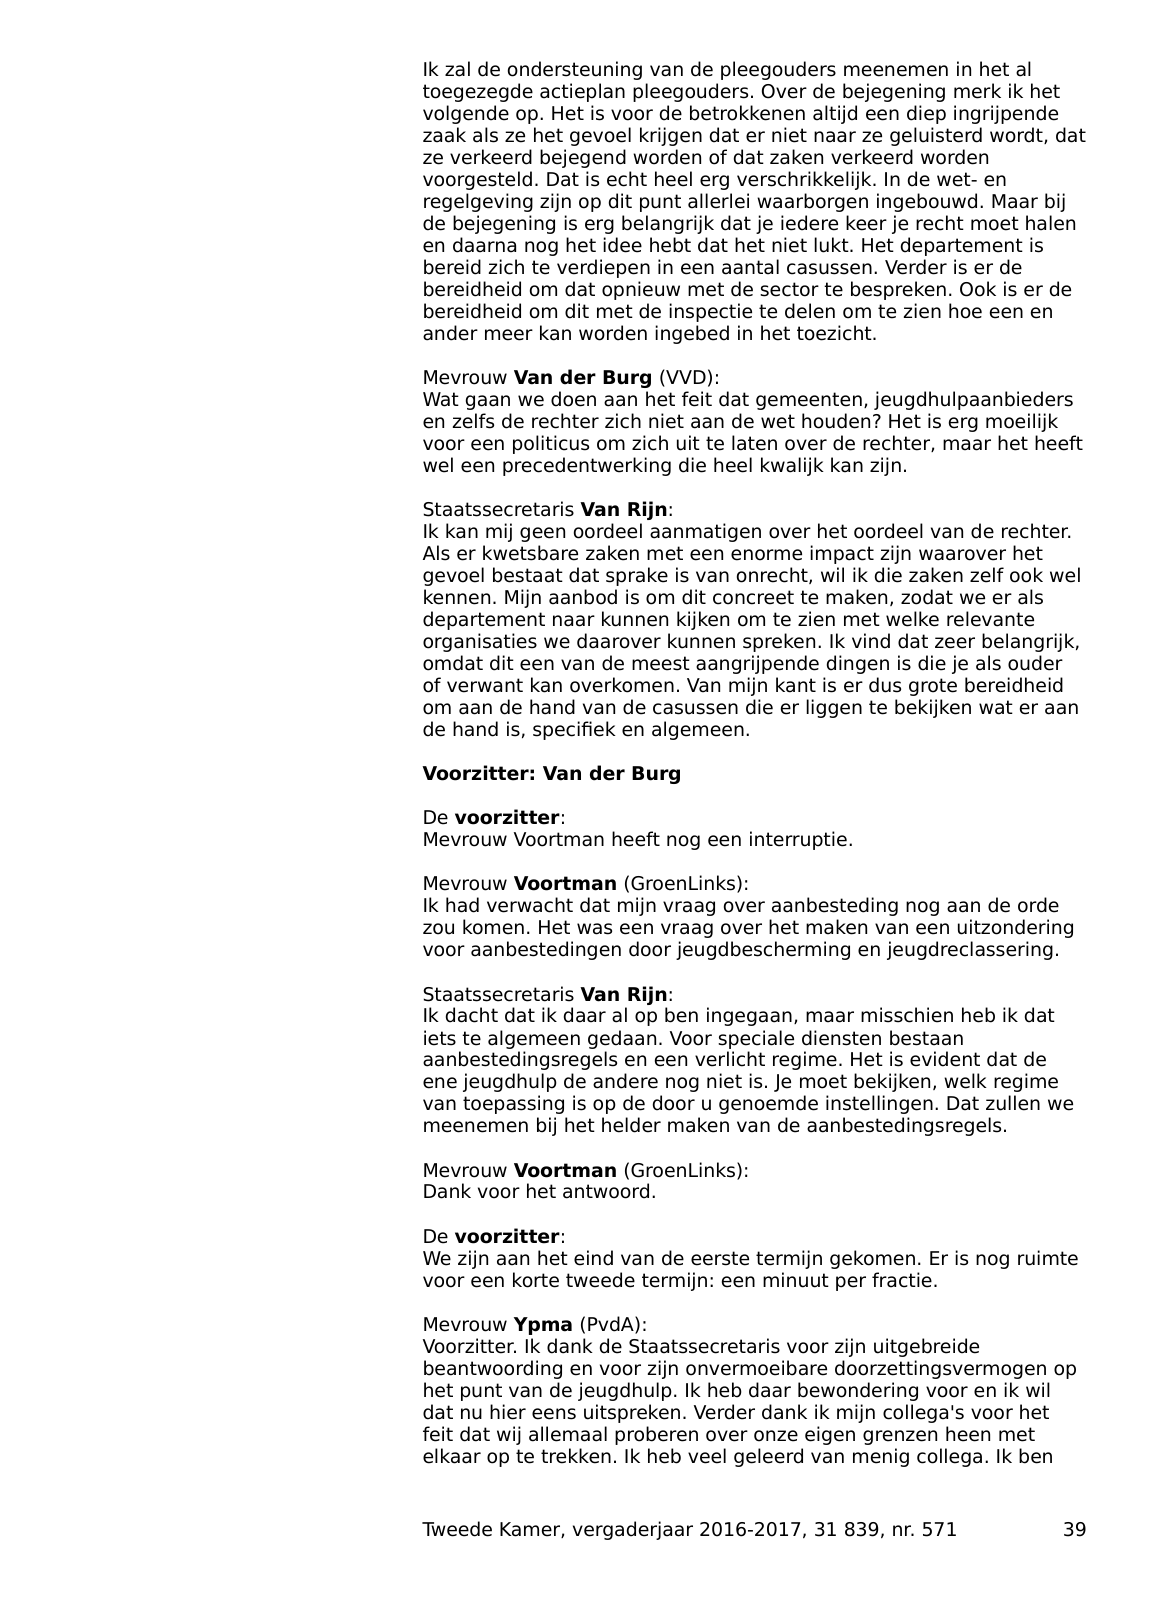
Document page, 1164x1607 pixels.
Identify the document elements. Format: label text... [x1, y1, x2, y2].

text Wat gaan we doen aan het feit dat gemeenten, jeugdhulpaanbieders en zelfs de rechter zich niet aan de wet houden? Het is erg moeilijk voor een politicus om zich uit te laten over de rechter, maar het heeft wel een precedentwerking die heel kwalijk kan zijn. [422, 389, 1087, 477]
text Mevrouw Voortman (GroenLinks): [422, 1159, 1087, 1181]
text Mevrouw Voortman heeft nog een interruptie. [422, 829, 1087, 851]
text Staatssecretaris Van Rijn: [422, 983, 1087, 1005]
text Staatssecretaris Van Rijn: [422, 499, 1087, 521]
text Ik had verwacht dat mijn vraag over aanbesteding nog aan de orde zou komen. Het was een vraag over het maken van een uitzondering voor aanbestedingen door jeugdbescherming en jeugdreclassering. [422, 895, 1087, 961]
subtitle Voorzitter: Van der Burg [422, 763, 1087, 785]
text We zijn aan het eind van de eerste termijn gekomen. Er is nog ruimte voor een korte tweede termijn: een minuut per fractie. [422, 1248, 1087, 1292]
text Mevrouw Voortman (GroenLinks): [422, 873, 1087, 895]
text Ik dacht dat ik daar al op ben ingegaan, maar misschien heb ik dat iets te algemeen gedaan. Voor speciale diensten bestaan aanbestedingsregels en een verlicht regime. Het is evident dat de ene jeugdhulp de andere nog niet is. Je moet bekijken, welk regime van toepassing is op de door u genoemde instellingen. Dat zullen we meenemen bij het helder maken van de aanbestedingsregels. [422, 1005, 1087, 1137]
text De voorzitter: [422, 807, 1087, 829]
text De voorzitter: [422, 1226, 1087, 1248]
text Mevrouw Van der Burg (VVD): [422, 367, 1087, 389]
text Ik kan mij geen oordeel aanmatigen over het oordeel van de rechter. Als er kwetsbare zaken met een enorme impact zijn waarover het gevoel bestaat dat sprake is van onrecht, wil ik die zaken zelf ook wel kennen. Mijn aanbod is om dit concreet te maken, zodat we er als departement naar kunnen kijken om te zien met welke relevante organisaties we daarover kunnen spreken. Ik vind dat zeer belangrijk, omdat dit een van de meest aangrijpende dingen is die je als ouder of verwant kan overkomen. Van mijn kant is er dus grote bereidheid om aan de hand van de casussen die er liggen te bekijken wat er aan de hand is, specifiek en algemeen. [422, 521, 1087, 741]
text Dank voor het antwoord. [422, 1181, 1087, 1203]
text Mevrouw Ypma (PvdA): [422, 1314, 1087, 1336]
text Ik zal de ondersteuning van de pleegouders meenemen in het al toegezegde actieplan pleegouders. Over de bejegening merk ik het volgende op. Het is voor de betrokkenen altijd een diep ingrijpende zaak als ze het gevoel krijgen dat er niet naar ze geluisterd wordt, dat ze verkeerd bejegend worden of dat zaken verkeerd worden voorgesteld. Dat is echt heel erg verschrikkelijk. In de wet- en regelgeving zijn op dit punt allerlei waarborgen ingebouwd. Maar bij de bejegening is erg belangrijk dat je iedere keer je recht moet halen en daarna nog het idee hebt dat het niet lukt. Het departement is bereid zich te verdiepen in een aantal casussen. Verder is er de bereidheid om dat opnieuw met de sector te bespreken. Ook is er de bereidheid om dit met de inspectie te delen om te zien hoe een en ander meer kan worden ingebed in het toezicht. [422, 59, 1087, 345]
text Voorzitter. Ik dank de Staatssecretaris voor zijn uitgebreide beantwoording en voor zijn onvermoeibare doorzettingsvermogen op het punt van de jeugdhulp. Ik heb daar bewondering voor en ik wil dat nu hier eens uitspreken. Verder dank ik mijn collega's voor het feit dat wij allemaal proberen over onze eigen grenzen heen met elkaar op te trekken. Ik heb veel geleerd van menig collega. Ik ben [422, 1336, 1087, 1468]
